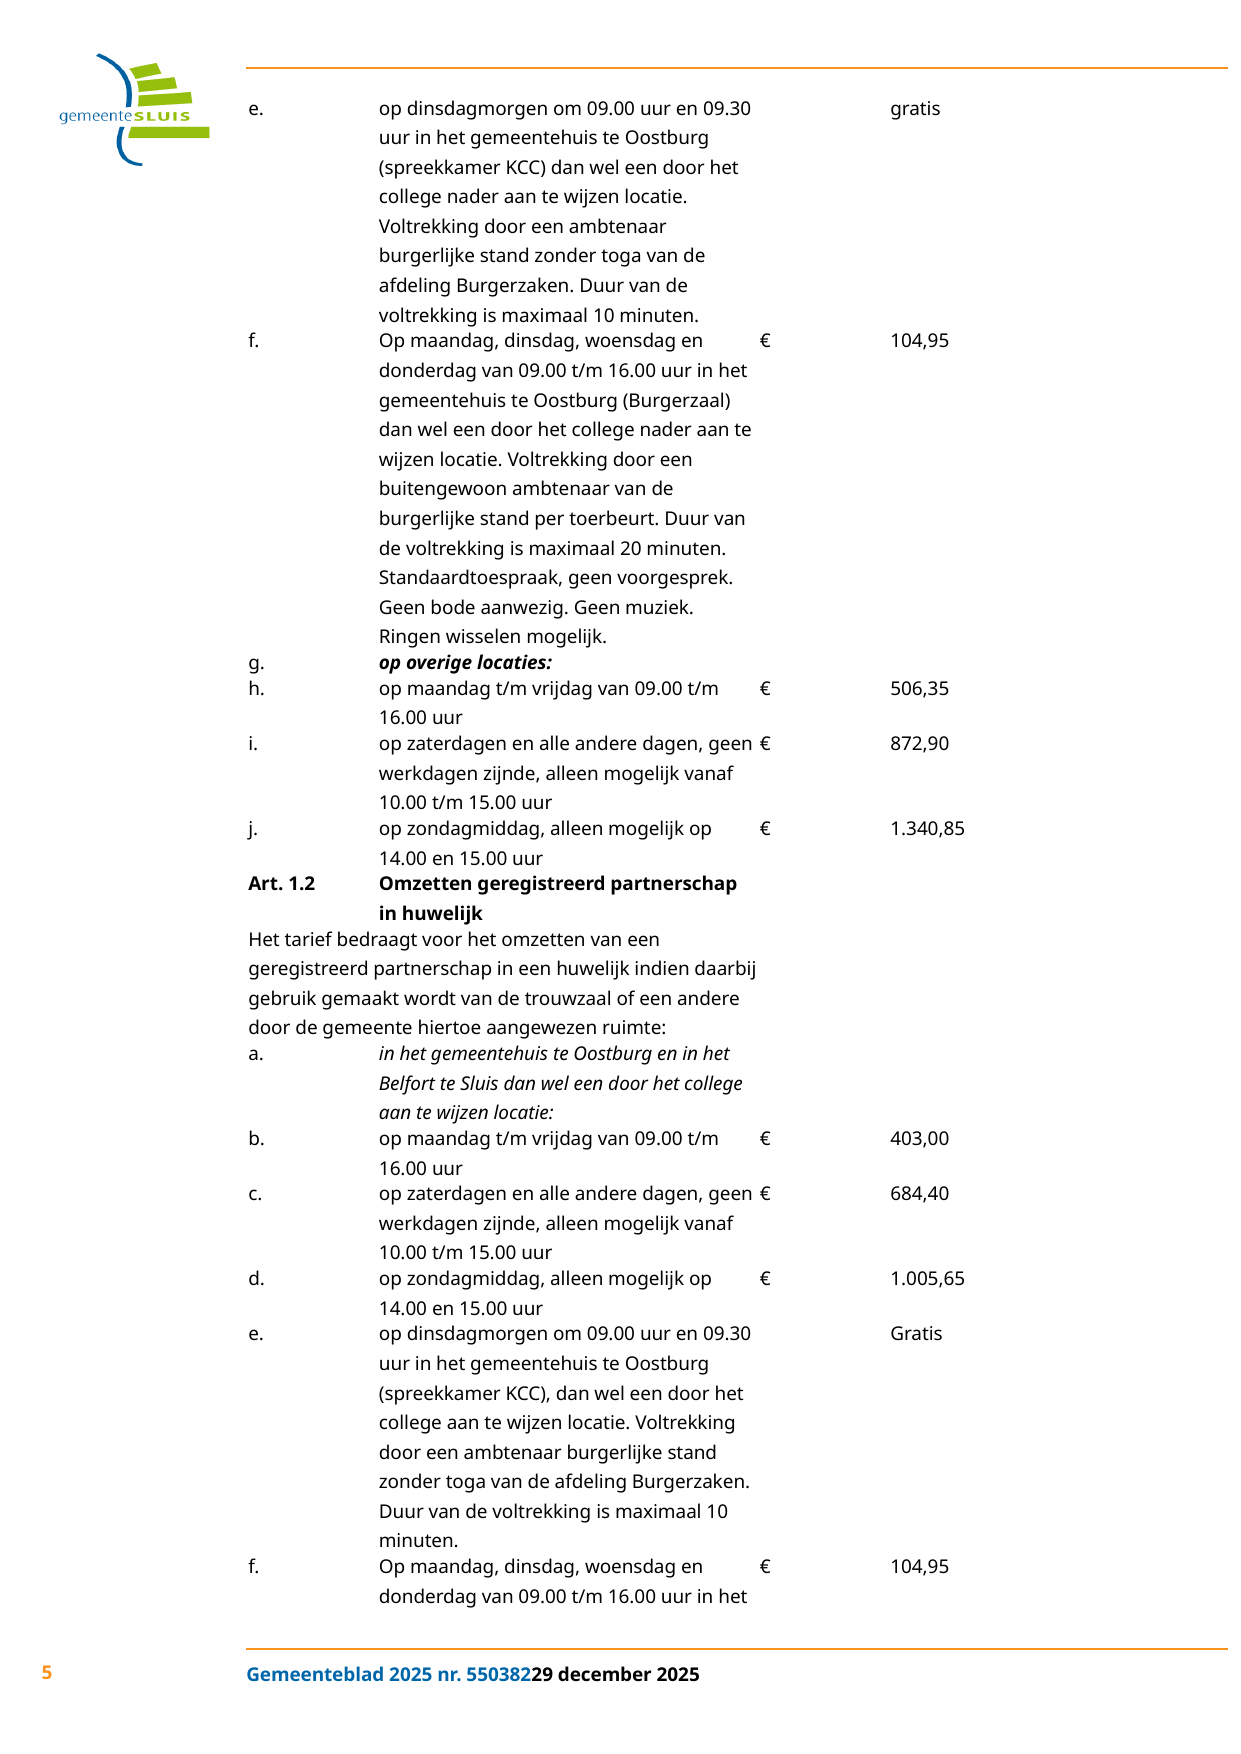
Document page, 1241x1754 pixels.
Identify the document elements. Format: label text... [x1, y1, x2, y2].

table_cell Art. 1.2 [248, 870, 379, 926]
table_cell op maandag t/m vrijdag van 09.00 t/m 16.00 uur [379, 675, 759, 730]
table_cell € [760, 815, 890, 870]
table_cell [890, 870, 1021, 926]
table_cell Omzetten geregistreerd partnerschap in huwelijk [379, 870, 759, 926]
table_cell i. [248, 730, 379, 815]
table_cell f. [248, 328, 379, 649]
table_cell € [760, 1180, 890, 1265]
table_cell Op maandag, dinsdag, woensdag en donderdag van 09.00 t/m 16.00 uur in het gemeentehuis te Oostburg (Burgerzaal) dan wel een door het college nader aan te wijzen locatie. Voltrekking door een buitengewoon ambtenaar van de burgerlijke stand per toerbeurt. Duur van de voltrekking is maximaal 20 minuten. Standaardtoespraak, geen voorgesprek. Geen bode aanwezig. Geen muziek. Ringen wisselen mogelijk. [379, 328, 759, 649]
table_cell f. [248, 1554, 379, 1609]
table_cell Het tarief bedraagt voor het omzetten van een geregistreerd partnerschap in een huwelijk indien daarbij gebruik gemaakt wordt van de trouwzaal of een andere door de gemeente hiertoe aangewezen ruimte: [248, 926, 759, 1040]
table_cell [760, 1040, 890, 1125]
table_cell op overige locaties: [379, 649, 759, 675]
table_cell in het gemeentehuis te Oostburg en in het Belfort te Sluis dan wel een door het college aan te wijzen locatie: [379, 1040, 759, 1125]
table_cell € [760, 730, 890, 815]
table_cell h. [248, 675, 379, 730]
table_cell € [760, 328, 890, 649]
table_cell d. [248, 1265, 379, 1321]
table_cell [890, 1040, 1021, 1125]
table_cell op zondagmiddag, alleen mogelijk op 14.00 en 15.00 uur [379, 815, 759, 870]
table_cell [760, 95, 890, 328]
picture [41, 47, 231, 172]
table_cell [760, 1321, 890, 1553]
table_cell a. [248, 1040, 379, 1125]
table_cell op zaterdagen en alle andere dagen, geen werkdagen zijnde, alleen mogelijk vanaf 10.00 t/m 15.00 uur [379, 1180, 759, 1265]
table_cell op dinsdagmorgen om 09.00 uur en 09.30 uur in het gemeentehuis te Oostburg (spreekkamer KCC), dan wel een door het college aan te wijzen locatie. Voltrekking door een ambtenaar burgerlijke stand zonder toga van de afdeling Burgerzaken. Duur van de voltrekking is maximaal 10 minuten. [379, 1321, 759, 1553]
table_cell € [760, 1265, 890, 1321]
table_cell op dinsdagmorgen om 09.00 uur en 09.30 uur in het gemeentehuis te Oostburg (spreekkamer KCC) dan wel een door het college nader aan te wijzen locatie. Voltrekking door een ambtenaar burgerlijke stand zonder toga van de afdeling Burgerzaken. Duur van de voltrekking is maximaal 10 minuten. [379, 95, 759, 328]
table_cell 1.005,65 [890, 1265, 1021, 1321]
table_cell 403,00 [890, 1125, 1021, 1180]
table_cell b. [248, 1125, 379, 1180]
table_cell 104,95 [890, 1554, 1021, 1609]
table_cell gratis [890, 95, 1021, 328]
table_cell op zondagmiddag, alleen mogelijk op 14.00 en 15.00 uur [379, 1265, 759, 1321]
table_cell e. [248, 95, 379, 328]
table_cell 506,35 [890, 675, 1021, 730]
table_cell [760, 649, 890, 675]
table_cell [760, 926, 890, 1040]
table_cell [1021, 926, 1152, 1040]
table_cell j. [248, 815, 379, 870]
table_cell e. [248, 1321, 379, 1553]
table_cell g. [248, 649, 379, 675]
table_cell Op maandag, dinsdag, woensdag en donderdag van 09.00 t/m 16.00 uur in het [379, 1554, 759, 1609]
table_cell € [760, 1125, 890, 1180]
table_cell c. [248, 1180, 379, 1265]
table_cell [890, 926, 1021, 1040]
table_cell 104,95 [890, 328, 1021, 649]
table_cell 684,40 [890, 1180, 1021, 1265]
table_cell op maandag t/m vrijdag van 09.00 t/m 16.00 uur [379, 1125, 759, 1180]
table_cell 872,90 [890, 730, 1021, 815]
table_cell € [760, 1554, 890, 1609]
table_cell op zaterdagen en alle andere dagen, geen werkdagen zijnde, alleen mogelijk vanaf 10.00 t/m 15.00 uur [379, 730, 759, 815]
table_cell [890, 649, 1021, 675]
table_cell € [760, 675, 890, 730]
table_cell Gratis [890, 1321, 1021, 1553]
table_cell [760, 870, 890, 926]
table_cell 1.340,85 [890, 815, 1021, 870]
